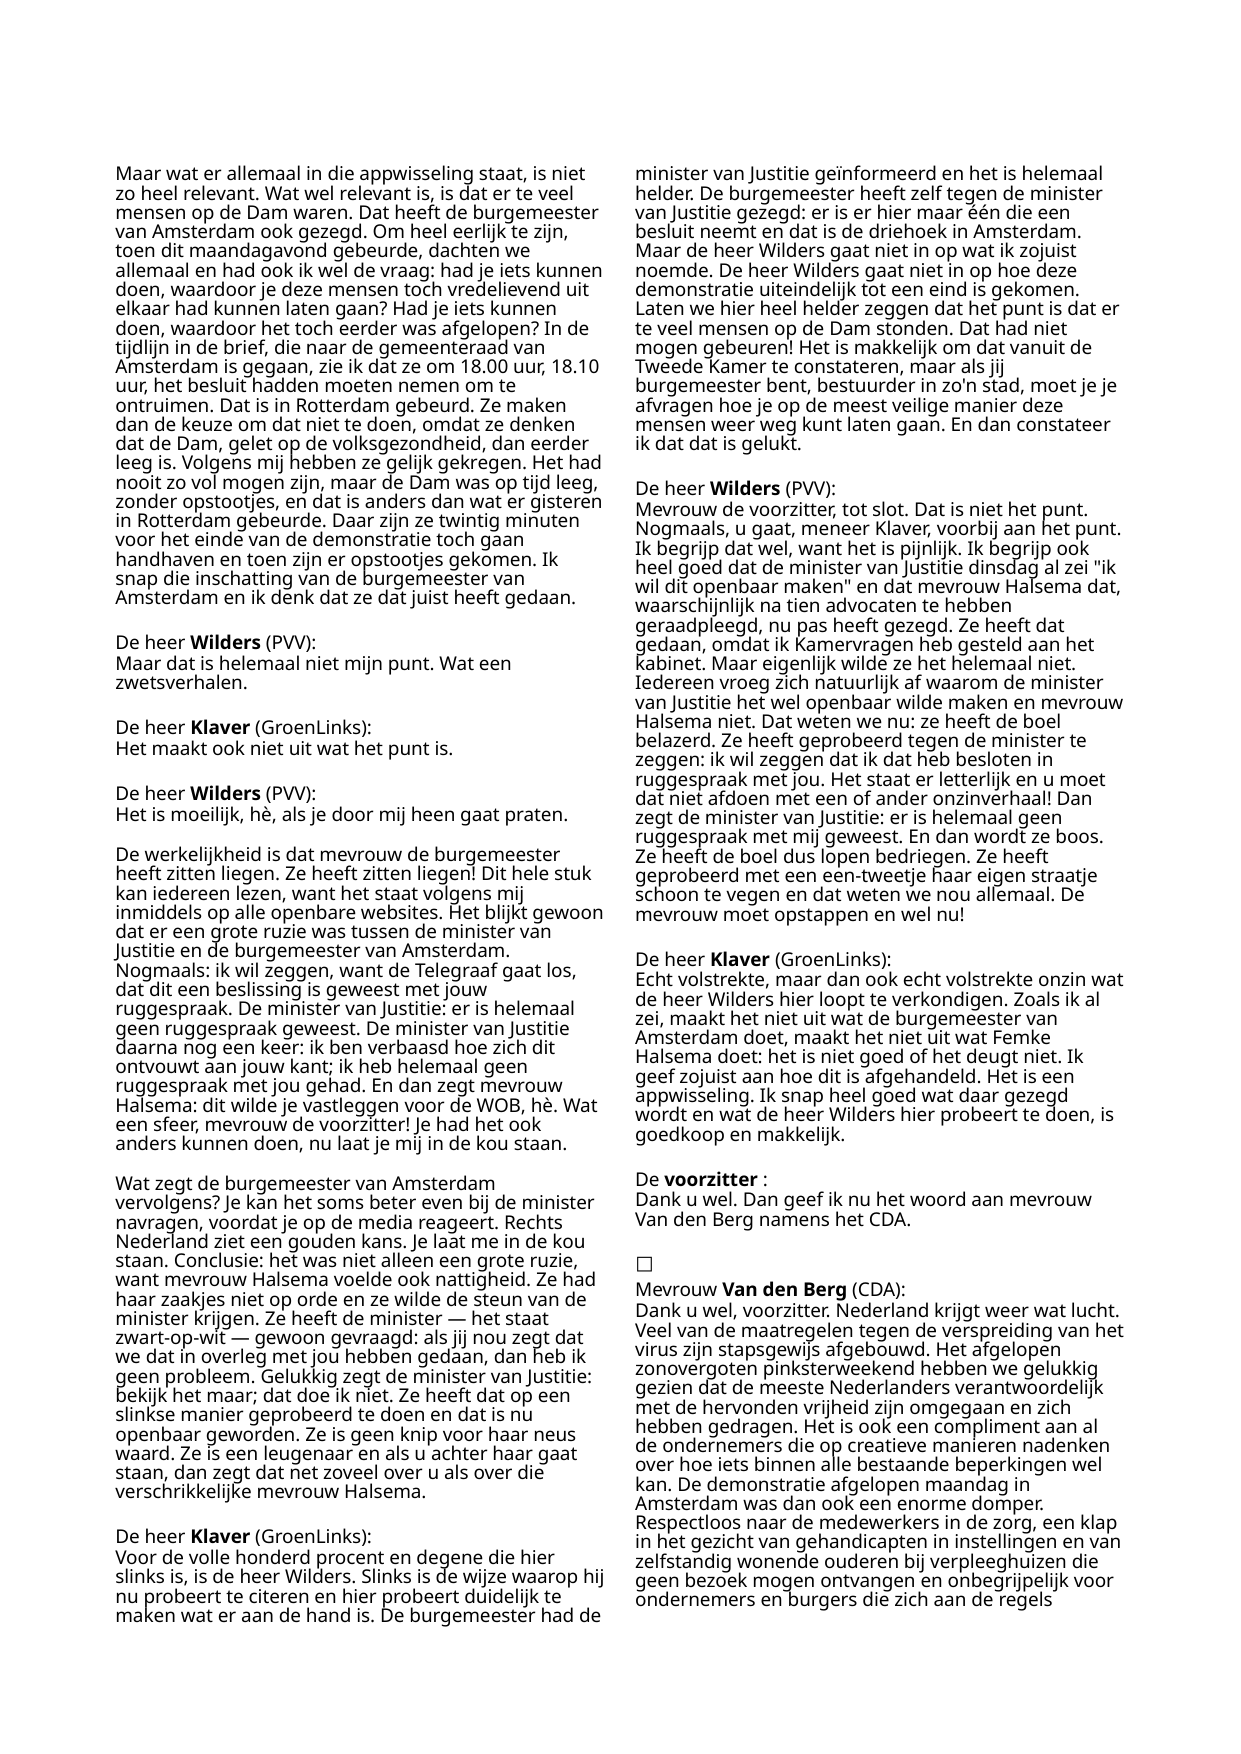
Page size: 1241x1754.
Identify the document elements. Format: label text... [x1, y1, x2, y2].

text De heer Wilders (PVV): [635, 475, 1125, 501]
text De heer Klaver (GroenLinks): [115, 1523, 605, 1549]
text minister van Justitie geïnformeerd en het is helemaal helder. De burgemeester heeft zelf tegen de minister van Justitie gezegd: er is er hier maar één die een besluit neemt en dat is de driehoek in Amsterdam. Maar de heer Wilders gaat niet in op wat ik zojuist noemde. De heer Wilders gaat niet in op hoe deze demonstratie uiteindelijk tot een eind is gekomen. Laten we hier heel helder zeggen dat het punt is dat er te veel mensen op de Dam stonden. Dat had niet mogen gebeuren! Het is makkelijk om dat vanuit de Tweede Kamer te constateren, maar als jij burgemeester bent, bestuurder in zo'n stad, moet je je afvragen hoe je op de meest veilige manier deze mensen weer weg kunt laten gaan. En dan constateer ik dat dat is gelukt. [635, 165, 1125, 454]
text De heer Klaver (GroenLinks): [115, 714, 605, 740]
text Maar dat is helemaal niet mijn punt. Wat een zwetsverhalen. [115, 655, 605, 694]
text De heer Wilders (PVV): [115, 780, 605, 806]
text De werkelijkheid is dat mevrouw de burgemeester heeft zitten liegen. Ze heeft zitten liegen! Dit hele stuk kan iedereen lezen, want het staat volgens mij inmiddels op alle openbare websites. Het blijkt gewoon dat er een grote ruzie was tussen de minister van Justitie en de burgemeester van Amsterdam. Nogmaals: ik wil zeggen, want de Telegraaf gaat los, dat dit een beslissing is geweest met jouw ruggespraak. De minister van Justitie: er is helemaal geen ruggespraak geweest. De minister van Justitie daarna nog een keer: ik ben verbaasd hoe zich dit ontvouwt aan jouw kant; ik heb helemaal geen ruggespraak met jou gehad. En dan zegt mevrouw Halsema: dit wilde je vastleggen voor de WOB, hè. Wat een sfeer, mevrouw de voorzitter! Je had het ook anders kunnen doen, nu laat je mij in de kou staan. [115, 846, 605, 1154]
text Mevrouw de voorzitter, tot slot. Dat is niet het punt. Nogmaals, u gaat, meneer Klaver, voorbij aan het punt. Ik begrijp dat wel, want het is pijnlijk. Ik begrijp ook heel goed dat de minister van Justitie dinsdag al zei "ik wil dit openbaar maken" en dat mevrouw Halsema dat, waarschijnlijk na tien advocaten te hebben geraadpleegd, nu pas heeft gezegd. Ze heeft dat gedaan, omdat ik Kamervragen heb gesteld aan het kabinet. Maar eigenlijk wilde ze het helemaal niet. Iedereen vroeg zich natuurlijk af waarom de minister van Justitie het wel openbaar wilde maken en mevrouw Halsema niet. Dat weten we nu: ze heeft de boel belazerd. Ze heeft geprobeerd tegen de minister te zeggen: ik wil zeggen dat ik dat heb besloten in ruggespraak met jou. Het staat er letterlijk en u moet dat niet afdoen met een of ander onzinverhaal! Dan zegt de minister van Justitie: er is helemaal geen ruggespraak met mij geweest. En dan wordt ze boos. Ze heeft de boel dus lopen bedriegen. Ze heeft geprobeerd met een een-tweetje haar eigen straatje schoon te vegen en dat weten we nou allemaal. De mevrouw moet opstappen en wel nu! [635, 501, 1125, 925]
text De heer Wilders (PVV): [115, 629, 605, 655]
text Mevrouw Van den Berg (CDA): [635, 1277, 1125, 1302]
text De heer Klaver (GroenLinks): [635, 946, 1125, 971]
text De voorzitter : [635, 1166, 1125, 1191]
text Het is moeilijk, hè, als je door mij heen gaat praten. [115, 806, 605, 825]
text Het maakt ook niet uit wat het punt is. [115, 740, 605, 759]
text ⬜ [635, 1251, 1125, 1277]
text Echt volstrekte, maar dan ook echt volstrekte onzin wat de heer Wilders hier loopt te verkondigen. Zoals ik al zei, maakt het niet uit wat de burgemeester van Amsterdam doet, maakt het niet uit wat Femke Halsema doet: het is niet goed of het deugt niet. Ik geef zojuist aan hoe dit is afgehandeld. Het is een appwisseling. Ik snap heel goed wat daar gezegd wordt en wat de heer Wilders hier probeert te doen, is goedkoop en makkelijk. [635, 971, 1125, 1145]
text Dank u wel. Dan geef ik nu het woord aan mevrouw Van den Berg namens het CDA. [635, 1191, 1125, 1230]
text Maar wat er allemaal in die appwisseling staat, is niet zo heel relevant. Wat wel relevant is, is dat er te veel mensen op de Dam waren. Dat heeft de burgemeester van Amsterdam ook gezegd. Om heel eerlijk te zijn, toen dit maandagavond gebeurde, dachten we allemaal en had ook ik wel de vraag: had je iets kunnen doen, waardoor je deze mensen toch vredelievend uit elkaar had kunnen laten gaan? Had je iets kunnen doen, waardoor het toch eerder was afgelopen? In de tijdlijn in de brief, die naar de gemeenteraad van Amsterdam is gegaan, zie ik dat ze om 18.00 uur, 18.10 uur, het besluit hadden moeten nemen om te ontruimen. Dat is in Rotterdam gebeurd. Ze maken dan de keuze om dat niet te doen, omdat ze denken dat de Dam, gelet op de volksgezondheid, dan eerder leeg is. Volgens mij hebben ze gelijk gekregen. Het had nooit zo vol mogen zijn, maar de Dam was op tijd leeg, zonder opstootjes, en dat is anders dan wat er gisteren in Rotterdam gebeurde. Daar zijn ze twintig minuten voor het einde van de demonstratie toch gaan handhaven en toen zijn er opstootjes gekomen. Ik snap die inschatting van de burgemeester van Amsterdam en ik denk dat ze dat juist heeft gedaan. [115, 165, 605, 608]
text Wat zegt de burgemeester van Amsterdam vervolgens? Je kan het soms beter even bij de minister navragen, voordat je op de media reageert. Rechts Nederland ziet een gouden kans. Je laat me in de kou staan. Conclusie: het was niet alleen een grote ruzie, want mevrouw Halsema voelde ook nattigheid. Ze had haar zaakjes niet op orde en ze wilde de steun van de minister krijgen. Ze heeft de minister — het staat zwart-op-wit — gewoon gevraagd: als jij nou zegt dat we dat in overleg met jou hebben gedaan, dan heb ik geen probleem. Gelukkig zegt de minister van Justitie: bekijk het maar; dat doe ik niet. Ze heeft dat op een slinkse manier geprobeerd te doen en dat is nu openbaar geworden. Ze is geen knip voor haar neus waard. Ze is een leugenaar en als u achter haar gaat staan, dan zegt dat net zoveel over u als over die verschrikkelijke mevrouw Halsema. [115, 1175, 605, 1503]
text Dank u wel, voorzitter. Nederland krijgt weer wat lucht. Veel van de maatregelen tegen de verspreiding van het virus zijn stapsgewijs afgebouwd. Het afgelopen zonovergoten pinksterweekend hebben we gelukkig gezien dat de meeste Nederlanders verantwoordelijk met de hervonden vrijheid zijn omgegaan en zich hebben gedragen. Het is ook een compliment aan al de ondernemers die op creatieve manieren nadenken over hoe iets binnen alle bestaande beperkingen wel kan. De demonstratie afgelopen maandag in Amsterdam was dan ook een enorme domper. Respectloos naar de medewerkers in de zorg, een klap in het gezicht van gehandicapten in instellingen en van zelfstandig wonende ouderen bij verpleeghuizen die geen bezoek mogen ontvangen en onbegrijpelijk voor ondernemers en burgers die zich aan de regels [635, 1302, 1125, 1611]
text Voor de volle honderd procent en degene die hier slinks is, is de heer Wilders. Slinks is de wijze waarop hij nu probeert te citeren en hier probeert duidelijk te maken wat er aan de hand is. De burgemeester had de [115, 1549, 605, 1626]
